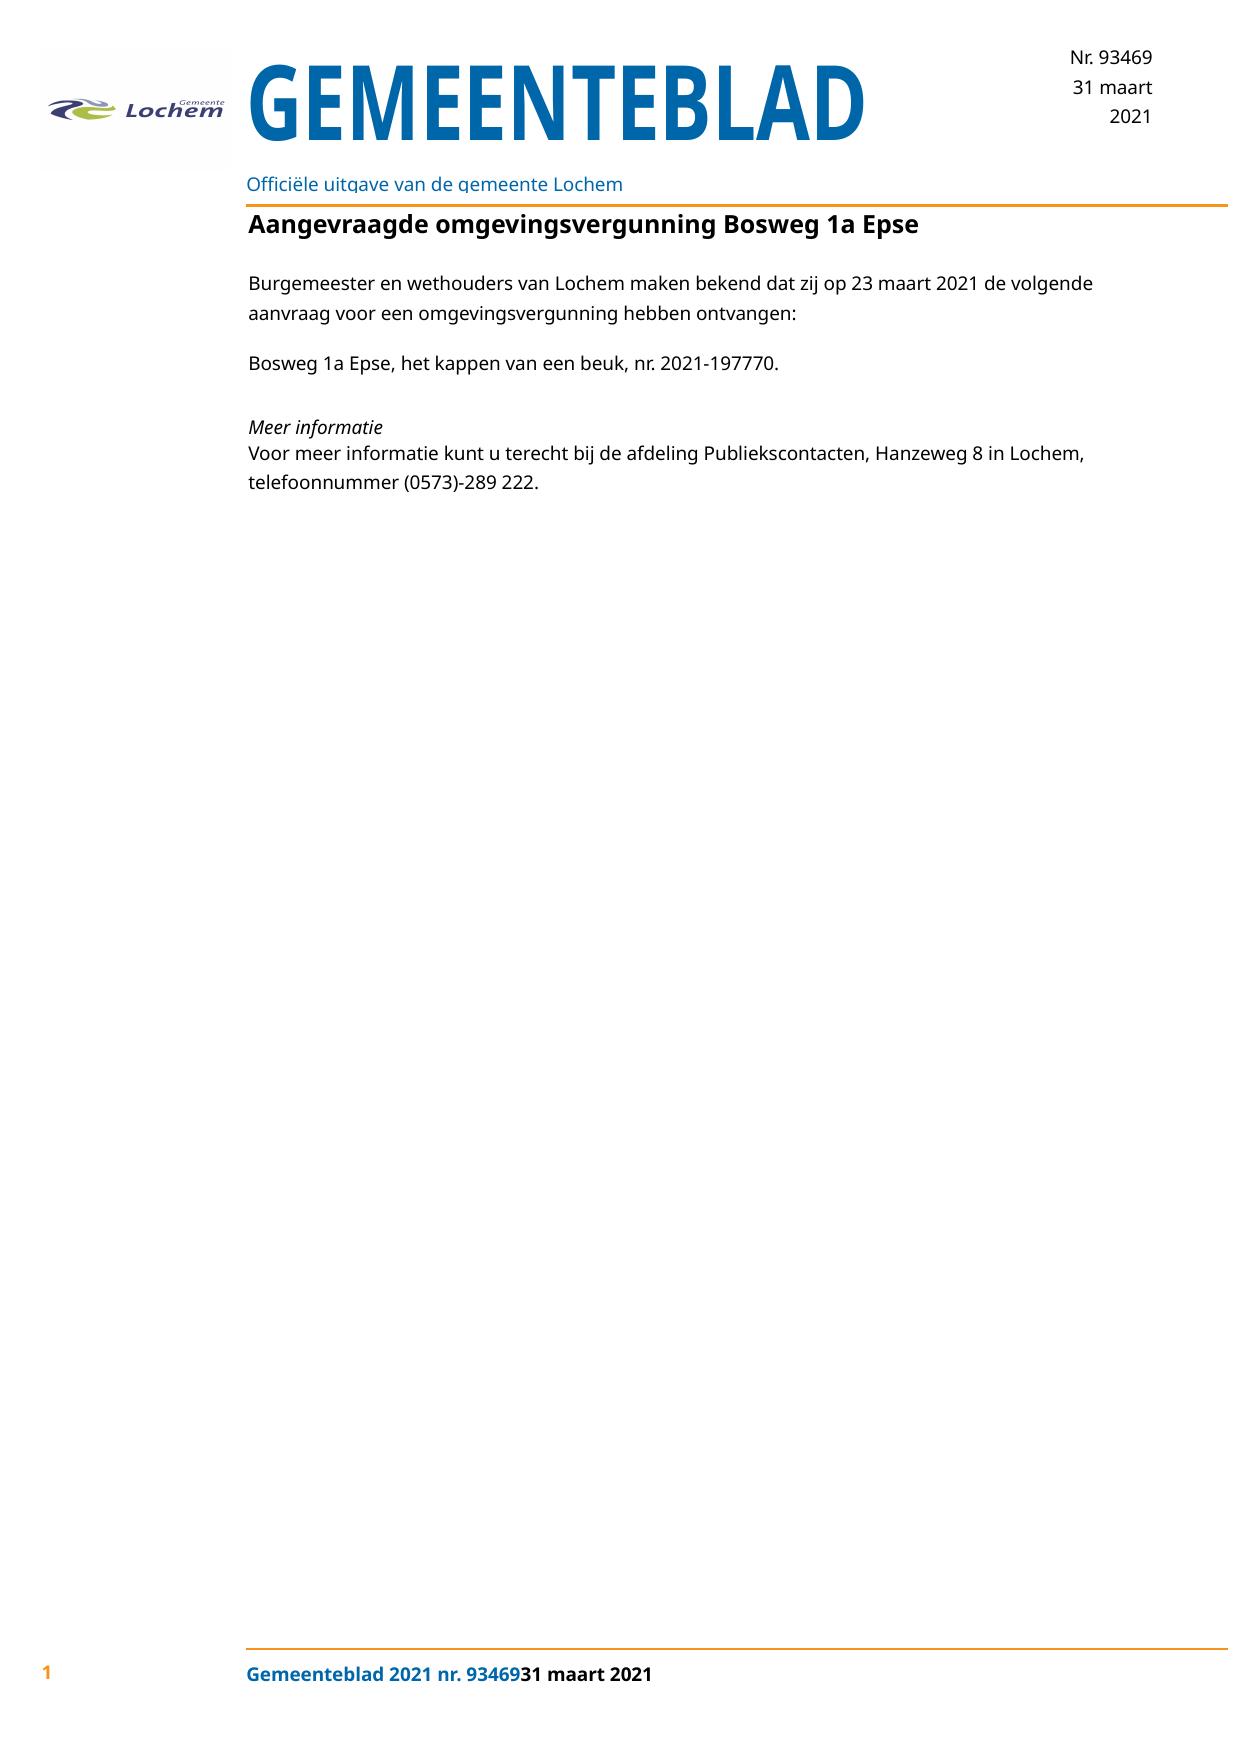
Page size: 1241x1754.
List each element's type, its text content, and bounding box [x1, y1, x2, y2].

text Bosweg 1a Epse, het kappen van een beuk, nr. 2021-197770. [248, 350, 1152, 376]
text Voor meer informatie kunt u terecht bij de afdeling Publiekscontacten, Hanzeweg 8 in Lochem, telefoonnummer (0573)-289 222. [248, 440, 1152, 495]
text Burgemeester en wethouders van Lochem maken bekend dat zij op 23 maart 2021 de volgende aanvraag voor een omgevingsvergunning hebben ontvangen: [248, 270, 1152, 326]
text Meer informatie [248, 414, 1152, 440]
text Aangevraagde omgevingsvergunning Bosweg 1a Epse [248, 207, 1152, 241]
picture [41, 47, 231, 172]
